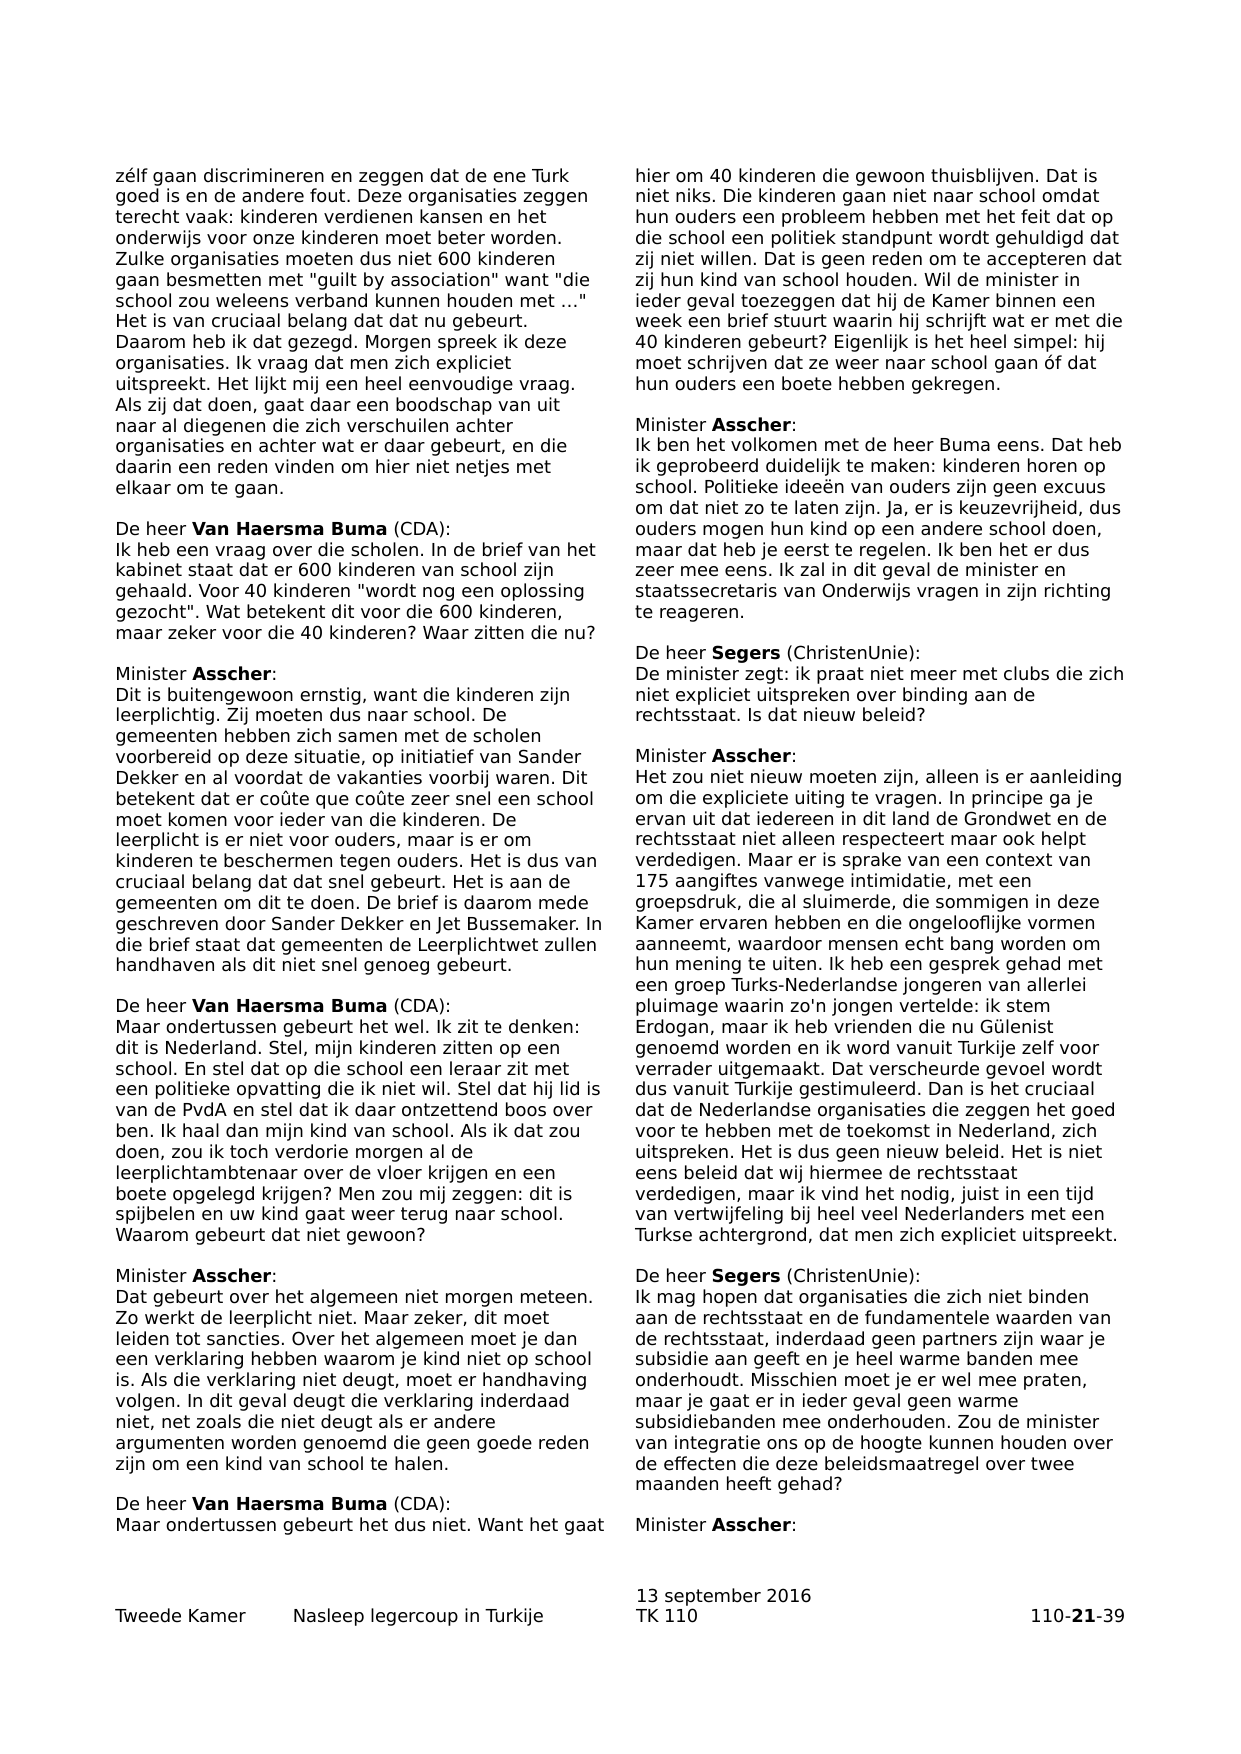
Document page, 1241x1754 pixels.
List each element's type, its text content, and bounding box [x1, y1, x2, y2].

text Minister Asscher: [635, 746, 1125, 767]
text Ik heb een vraag over die scholen. In de brief van het kabinet staat dat er 600 kinderen van school zijn gehaald. Voor 40 kinderen "wordt nog een oplossing gezocht". Wat betekent dit voor die 600 kinderen, maar zeker voor die 40 kinderen? Waar zitten die nu? [115, 539, 605, 643]
text De heer Van Haersma Buma (CDA): [115, 1494, 605, 1515]
text Dit is buitengewoon ernstig, want die kinderen zijn leerplichtig. Zij moeten dus naar school. De gemeenten hebben zich samen met de scholen voorbereid op deze situatie, op initiatief van Sander Dekker en al voordat de vakanties voorbij waren. Dit betekent dat er coûte que coûte zeer snel een school moet komen voor ieder van die kinderen. De leerplicht is er niet voor ouders, maar is er om kinderen te beschermen tegen ouders. Het is dus van cruciaal belang dat dat snel gebeurt. Het is aan de gemeenten om dit te doen. De brief is daarom mede geschreven door Sander Dekker en Jet Bussemaker. In die brief staat dat gemeenten de Leerplichtwet zullen handhaven als dit niet snel genoeg gebeurt. [115, 684, 605, 976]
text Minister Asscher: [115, 663, 605, 684]
text Minister Asscher: [115, 1266, 605, 1287]
text zélf gaan discrimineren en zeggen dat de ene Turk goed is en de andere fout. Deze organisaties zeggen terecht vaak: kinderen verdienen kansen en het onderwijs voor onze kinderen moet beter worden. Zulke organisaties moeten dus niet 600 kinderen gaan besmetten met "guilt by association" want "die school zou weleens verband kunnen houden met …" Het is van cruciaal belang dat dat nu gebeurt. Daarom heb ik dat gezegd. Morgen spreek ik deze organisaties. Ik vraag dat men zich expliciet uitspreekt. Het lijkt mij een heel eenvoudige vraag. Als zij dat doen, gaat daar een boodschap van uit naar al diegenen die zich verschuilen achter organisaties en achter wat er daar gebeurt, en die daarin een reden vinden om hier niet netjes met elkaar om te gaan. [115, 165, 605, 499]
text Maar ondertussen gebeurt het wel. Ik zit te denken: dit is Nederland. Stel, mijn kinderen zitten op een school. En stel dat op die school een leraar zit met een politieke opvatting die ik niet wil. Stel dat hij lid is van de PvdA en stel dat ik daar ontzettend boos over ben. Ik haal dan mijn kind van school. Als ik dat zou doen, zou ik toch verdorie morgen al de leerplichtambtenaar over de vloer krijgen en een boete opgelegd krijgen? Men zou mij zeggen: dit is spijbelen en uw kind gaat weer terug naar school. Waarom gebeurt dat niet gewoon? [115, 1017, 605, 1246]
text De minister zegt: ik praat niet meer met clubs die zich niet expliciet uitspreken over binding aan de rechtsstaat. Is dat nieuw beleid? [635, 663, 1125, 726]
text De heer Segers (ChristenUnie): [635, 1266, 1125, 1287]
text hier om 40 kinderen die gewoon thuisblijven. Dat is niet niks. Die kinderen gaan niet naar school omdat hun ouders een probleem hebben met het feit dat op die school een politiek standpunt wordt gehuldigd dat zij niet willen. Dat is geen reden om te accepteren dat zij hun kind van school houden. Wil de minister in ieder geval toezeggen dat hij de Kamer binnen een week een brief stuurt waarin hij schrijft wat er met die 40 kinderen gebeurt? Eigenlijk is het heel simpel: hij moet schrijven dat ze weer naar school gaan óf dat hun ouders een boete hebben gekregen. [635, 165, 1125, 394]
text De heer Van Haersma Buma (CDA): [115, 519, 605, 539]
text Minister Asscher: [635, 414, 1125, 435]
text De heer Segers (ChristenUnie): [635, 643, 1125, 663]
text Minister Asscher: [635, 1515, 1125, 1536]
text Maar ondertussen gebeurt het dus niet. Want het gaat [115, 1515, 605, 1536]
text Ik ben het volkomen met de heer Buma eens. Dat heb ik geprobeerd duidelijk te maken: kinderen horen op school. Politieke ideeën van ouders zijn geen excuus om dat niet zo te laten zijn. Ja, er is keuzevrijheid, dus ouders mogen hun kind op een andere school doen, maar dat heb je eerst te regelen. Ik ben het er dus zeer mee eens. Ik zal in dit geval de minister en staatssecretaris van Onderwijs vragen in zijn richting te reageren. [635, 435, 1125, 623]
text De heer Van Haersma Buma (CDA): [115, 996, 605, 1017]
text Ik mag hopen dat organisaties die zich niet binden aan de rechtsstaat en de fundamentele waarden van de rechtsstaat, inderdaad geen partners zijn waar je subsidie aan geeft en je heel warme banden mee onderhoudt. Misschien moet je er wel mee praten, maar je gaat er in ieder geval geen warme subsidiebanden mee onderhouden. Zou de minister van integratie ons op de hoogte kunnen houden over de effecten die deze beleidsmaatregel over twee maanden heeft gehad? [635, 1287, 1125, 1495]
text Het zou niet nieuw moeten zijn, alleen is er aanleiding om die expliciete uiting te vragen. In principe ga je ervan uit dat iedereen in dit land de Grondwet en de rechtsstaat niet alleen respecteert maar ook helpt verdedigen. Maar er is sprake van een context van 175 aangiftes vanwege intimidatie, met een groepsdruk, die al sluimerde, die sommigen in deze Kamer ervaren hebben en die ongelooflijke vormen aanneemt, waardoor mensen echt bang worden om hun mening te uiten. Ik heb een gesprek gehad met een groep Turks-Nederlandse jongeren van allerlei pluimage waarin zo'n jongen vertelde: ik stem Erdogan, maar ik heb vrienden die nu Gülenist genoemd worden en ik word vanuit Turkije zelf voor verrader uitgemaakt. Dat verscheurde gevoel wordt dus vanuit Turkije gestimuleerd. Dan is het cruciaal dat de Nederlandse organisaties die zeggen het goed voor te hebben met de toekomst in Nederland, zich uitspreken. Het is dus geen nieuw beleid. Het is niet eens beleid dat wij hiermee de rechtsstaat verdedigen, maar ik vind het nodig, juist in een tijd van vertwijfeling bij heel veel Nederlanders met een Turkse achtergrond, dat men zich expliciet uitspreekt. [635, 767, 1125, 1246]
text Dat gebeurt over het algemeen niet morgen meteen. Zo werkt de leerplicht niet. Maar zeker, dit moet leiden tot sancties. Over het algemeen moet je dan een verklaring hebben waarom je kind niet op school is. Als die verklaring niet deugt, moet er handhaving volgen. In dit geval deugt die verklaring inderdaad niet, net zoals die niet deugt als er andere argumenten worden genoemd die geen goede reden zijn om een kind van school te halen. [115, 1287, 605, 1474]
